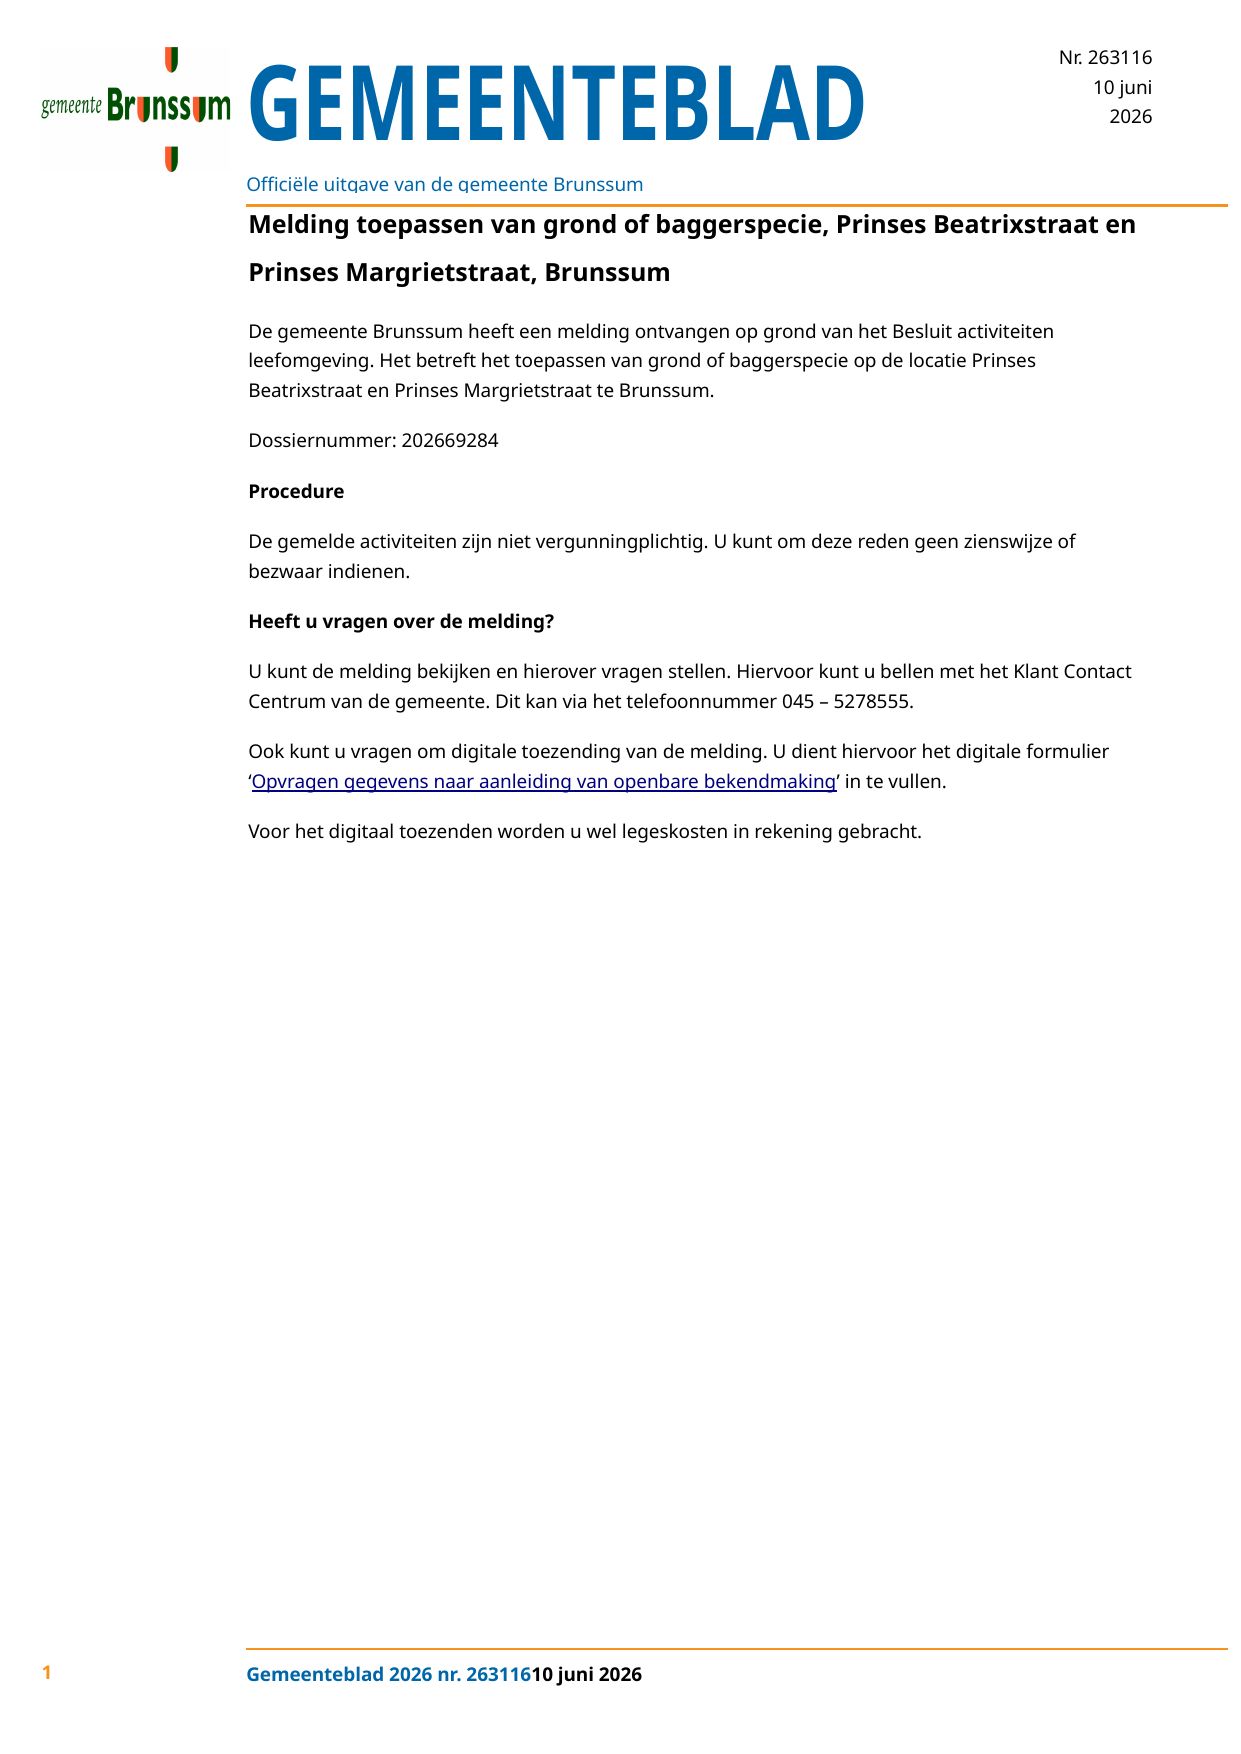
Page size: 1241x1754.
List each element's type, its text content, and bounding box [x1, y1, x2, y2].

text Dossiernummer: 202669284 [248, 427, 1152, 453]
text Heeft u vragen over de melding? [248, 608, 1152, 634]
text Melding toepassen van grond of baggerspecie, Prinses Beatrixstraat en Prinses Margrietstraat, Brunssum [248, 207, 1152, 288]
text U kunt de melding bekijken en hierover vragen stellen. Hiervoor kunt u bellen met het Klant Contact Centrum van de gemeente. Dit kan via het telefoonnummer 045 – 5278555. [248, 659, 1152, 714]
text Procedure [248, 478, 1152, 504]
text De gemelde activiteiten zijn niet vergunningplichtig. U kunt om deze reden geen zienswijze of bezwaar indienen. [248, 528, 1152, 584]
text Voor het digitaal toezenden worden u wel legeskosten in rekening gebracht. [248, 819, 1152, 844]
picture [41, 47, 231, 172]
text De gemeente Brunssum heeft een melding ontvangen op grond van het Besluit activiteiten leefomgeving. Het betreft het toepassen van grond of baggerspecie op de locatie Prinses Beatrixstraat en Prinses Margrietstraat te Brunssum. [248, 318, 1152, 403]
text Ook kunt u vragen om digitale toezending van de melding. U dient hiervoor het digitale formulier ‘Opvragen gegevens naar aanleiding van openbare bekendmaking’ in te vullen. [248, 739, 1152, 794]
